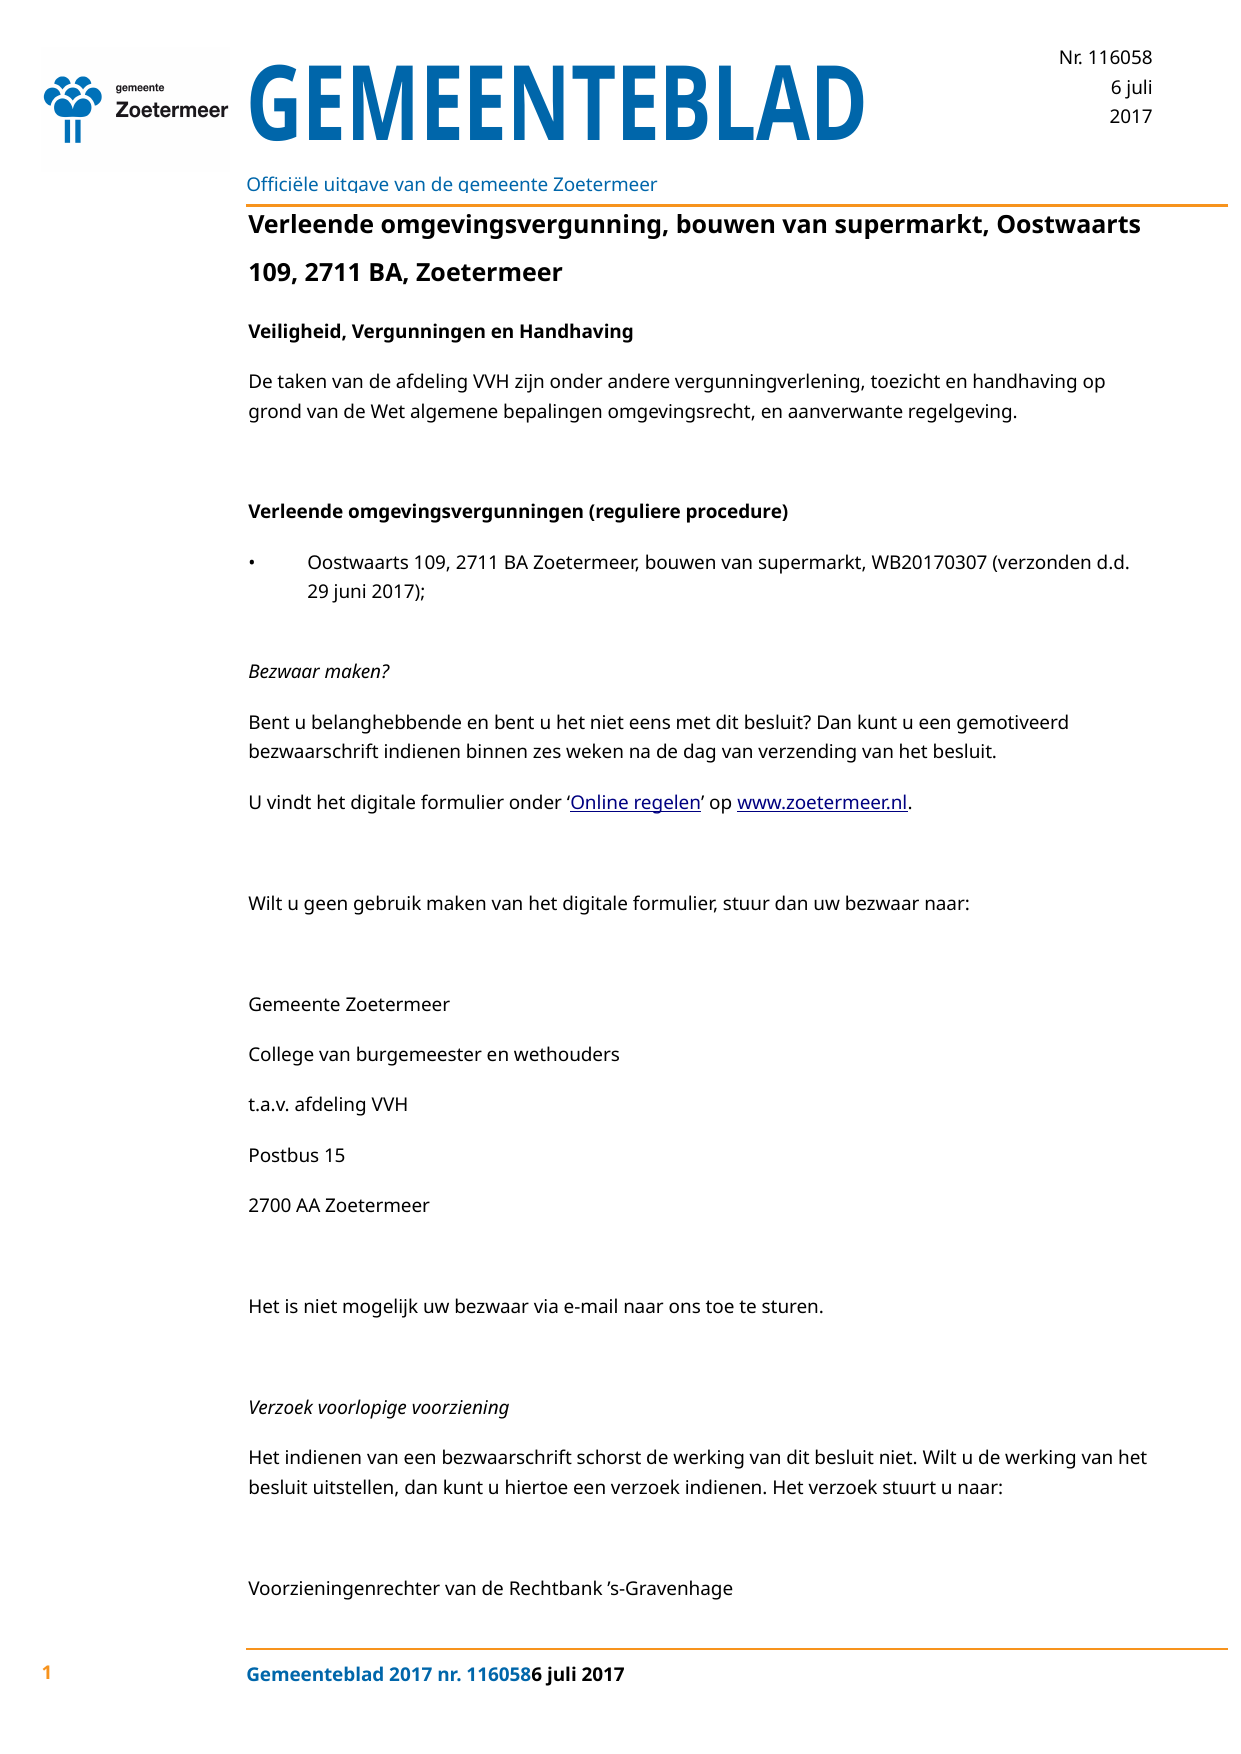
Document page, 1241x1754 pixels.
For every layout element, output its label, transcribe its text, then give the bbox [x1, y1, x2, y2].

list Oostwaarts 109, 2711 BA Zoetermeer, bouwen van supermarkt, WB20170307 (verzonden d.d. 29 juni 2017); [248, 549, 1152, 604]
text Wilt u geen gebruik maken van het digitale formulier, stuur dan uw bezwaar naar: [248, 890, 1152, 916]
text Bent u belanghebbende en bent u het niet eens met dit besluit? Dan kunt u een gemotiveerd bezwaarschrift indienen binnen zes weken na de dag van verzending van het besluit. [248, 709, 1152, 764]
text Voorzieningenrechter van de Rechtbank ’s-Gravenhage [248, 1575, 1152, 1601]
text Gemeente Zoetermeer [248, 991, 1152, 1017]
text Verleende omgevingsvergunningen (reguliere procedure) [248, 499, 1152, 524]
text Veiligheid, Vergunningen en Handhaving [248, 318, 1152, 344]
text U vindt het digitale formulier onder ‘Online regelen’ op www.zoetermeer.nl. [248, 789, 1152, 815]
text 2700 AA Zoetermeer [248, 1192, 1152, 1218]
text Postbus 15 [248, 1142, 1152, 1168]
text De taken van de afdeling VVH zijn onder andere vergunningverlening, toezicht en handhaving op grond van de Wet algemene bepalingen omgevingsrecht, en aanverwante regelgeving. [248, 368, 1152, 424]
text t.a.v. afdeling VVH [248, 1092, 1152, 1117]
text Verleende omgevingsvergunning, bouwen van supermarkt, Oostwaarts 109, 2711 BA, Zoetermeer [248, 207, 1152, 288]
text Bezwaar maken? [248, 659, 1152, 684]
text Het indienen van een bezwaarschrift schorst de werking van dit besluit niet. Wilt u de werking van het besluit uitstellen, dan kunt u hiertoe een verzoek indienen. Het verzoek stuurt u naar: [248, 1444, 1152, 1500]
text Verzoek voorlopige voorziening [248, 1394, 1152, 1420]
text College van burgemeester en wethouders [248, 1041, 1152, 1067]
picture [41, 47, 231, 172]
text Het is niet mogelijk uw bezwaar via e-mail naar ons toe te sturen. [248, 1293, 1152, 1319]
